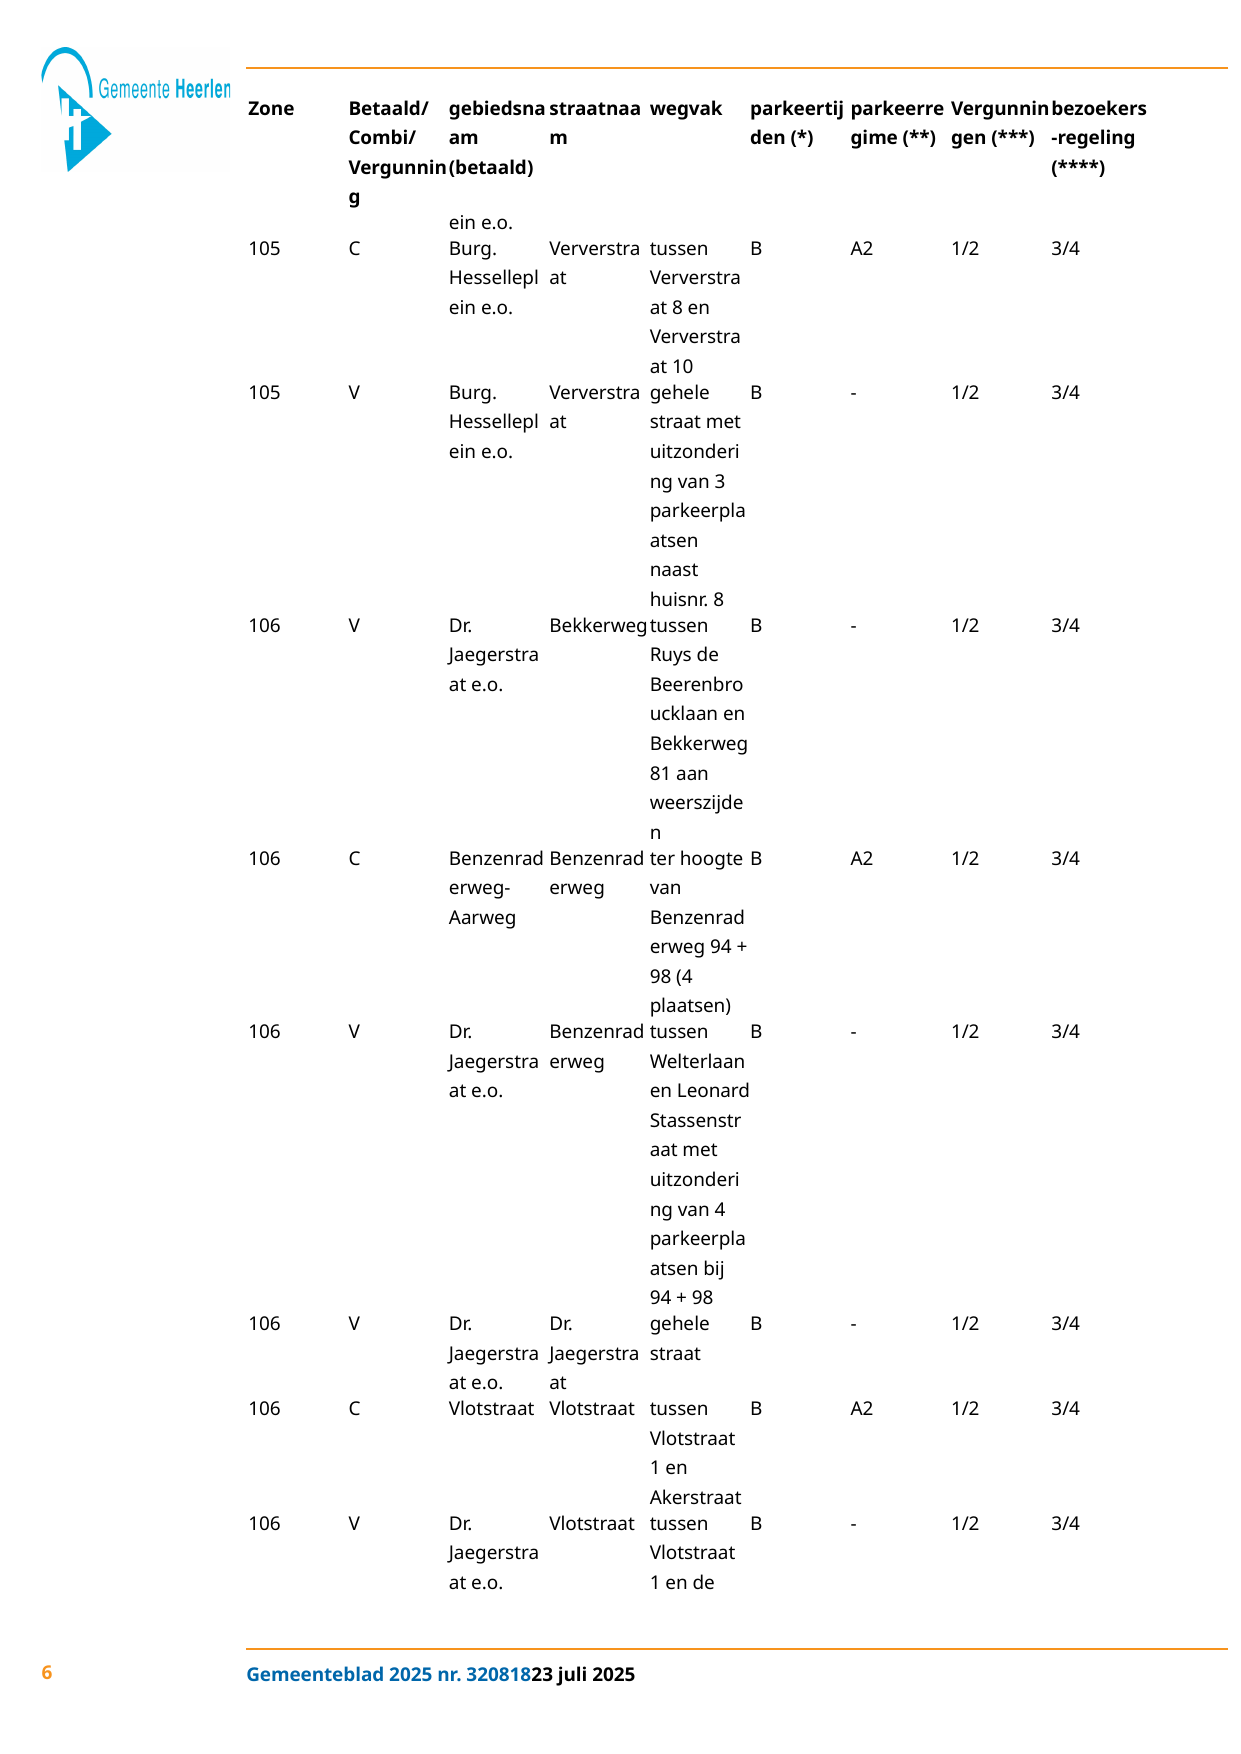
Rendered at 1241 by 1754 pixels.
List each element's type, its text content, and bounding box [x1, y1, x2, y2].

table_cell gehele straat [650, 1310, 750, 1395]
table_cell 1/2 [951, 1395, 1051, 1510]
table_cell 3/4 [1051, 612, 1152, 845]
table_cell - [850, 379, 951, 612]
table_cell A2 [850, 235, 951, 379]
table_cell 1/2 [951, 1510, 1051, 1594]
table_cell ter hoogte van Benzenraderweg 94 + 98 (4 plaatsen) [650, 845, 750, 1018]
table_cell [750, 209, 850, 235]
table_cell [549, 209, 649, 235]
table_cell V [348, 1018, 449, 1310]
table_cell 1/2 [951, 612, 1051, 845]
table_cell Dr. Jaegerstraat e.o. [449, 612, 549, 845]
table_cell A2 [850, 1395, 951, 1510]
table_cell 3/4 [1051, 235, 1152, 379]
table_header Vergunningen (***) [951, 95, 1051, 209]
table_cell V [348, 1510, 449, 1594]
table_cell B [750, 1395, 850, 1510]
table_cell B [750, 845, 850, 1018]
table_cell V [348, 1310, 449, 1395]
table_cell 3/4 [1051, 1310, 1152, 1395]
table_cell 106 [248, 1018, 348, 1310]
table_cell Vlotstraat [449, 1395, 549, 1510]
table_cell [348, 209, 449, 235]
table_cell 106 [248, 1310, 348, 1395]
table_header straatnaam [549, 95, 649, 209]
table_cell ein e.o. [449, 209, 549, 235]
table_cell B [750, 612, 850, 845]
table_cell 106 [248, 1395, 348, 1510]
table_cell 106 [248, 845, 348, 1018]
table_cell 1/2 [951, 1310, 1051, 1395]
table_header Zone [248, 95, 348, 209]
table_cell Bekkerweg [549, 612, 649, 845]
table_cell B [750, 235, 850, 379]
table_cell 3/4 [1051, 1018, 1152, 1310]
table_cell - [850, 1310, 951, 1395]
table_header Betaald/ Combi/ Vergunning [348, 95, 449, 209]
table_cell Burg. Hesselleplein e.o. [449, 235, 549, 379]
picture [41, 47, 231, 172]
table_cell 1/2 [951, 1018, 1051, 1310]
table_header gebiedsnaam (betaald) [449, 95, 549, 209]
table_cell A2 [850, 845, 951, 1018]
table_header parkeertijden (*) [750, 95, 850, 209]
table_cell Dr. Jaegerstraat e.o. [449, 1310, 549, 1395]
table_cell V [348, 612, 449, 845]
table_cell 3/4 [1051, 1510, 1152, 1594]
table_cell [248, 209, 348, 235]
table_cell B [750, 1310, 850, 1395]
table_cell Benzenraderweg [549, 845, 649, 1018]
table_cell Ververstraat [549, 235, 649, 379]
table_cell Vlotstraat [549, 1510, 649, 1594]
table_cell [1051, 209, 1152, 235]
table_cell B [750, 1510, 850, 1594]
table_cell tussen Ruys de Beerenbroucklaan en Bekkerweg 81 aan weerszijden [650, 612, 750, 845]
table_cell - [850, 1018, 951, 1310]
table_cell Ververstraat [549, 379, 649, 612]
table_cell Burg. Hesselleplein e.o. [449, 379, 549, 612]
table_cell 105 [248, 379, 348, 612]
table_header parkeerregime (**) [850, 95, 951, 209]
table_cell 3/4 [1051, 379, 1152, 612]
table_cell 1/2 [951, 845, 1051, 1018]
table_cell [650, 209, 750, 235]
table_cell tussen Ververstraat 8 en Ververstraat 10 [650, 235, 750, 379]
table_cell Dr. Jaegerstraat e.o. [449, 1510, 549, 1594]
table_cell 106 [248, 612, 348, 845]
table_cell Dr. Jaegerstraat e.o. [449, 1018, 549, 1310]
table_cell 1/2 [951, 235, 1051, 379]
table_cell tussen Welterlaan en Leonard Stassenstraat met uitzondering van 4 parkeerplaatsen bij 94 + 98 [650, 1018, 750, 1310]
picture [41, 47, 59, 70]
table_header bezoekers-regeling (****) [1051, 95, 1152, 209]
table_cell C [348, 1395, 449, 1510]
table_cell 105 [248, 235, 348, 379]
table_cell [951, 209, 1051, 235]
table_cell tussen Vlotstraat 1 en de [650, 1510, 750, 1594]
table_cell B [750, 1018, 850, 1310]
table_cell - [850, 1510, 951, 1594]
table_cell C [348, 845, 449, 1018]
table_cell Dr. Jaegerstraat [549, 1310, 649, 1395]
table_cell tussen Vlotstraat 1 en Akerstraat [650, 1395, 750, 1510]
table_cell - [850, 612, 951, 845]
table_cell Benzenraderweg-Aarweg [449, 845, 549, 1018]
table_cell 3/4 [1051, 1395, 1152, 1510]
table_cell 3/4 [1051, 845, 1152, 1018]
table_cell 106 [248, 1510, 348, 1594]
table_cell B [750, 379, 850, 612]
table_cell V [348, 379, 449, 612]
table_header wegvak [650, 95, 750, 209]
table_cell 1/2 [951, 379, 1051, 612]
table_cell - [850, 209, 951, 235]
table_cell Vlotstraat [549, 1395, 649, 1510]
table_cell Benzenraderweg [549, 1018, 649, 1310]
table_cell gehele straat met uitzondering van 3 parkeerplaatsen naast huisnr. 8 [650, 379, 750, 612]
table_cell C [348, 235, 449, 379]
